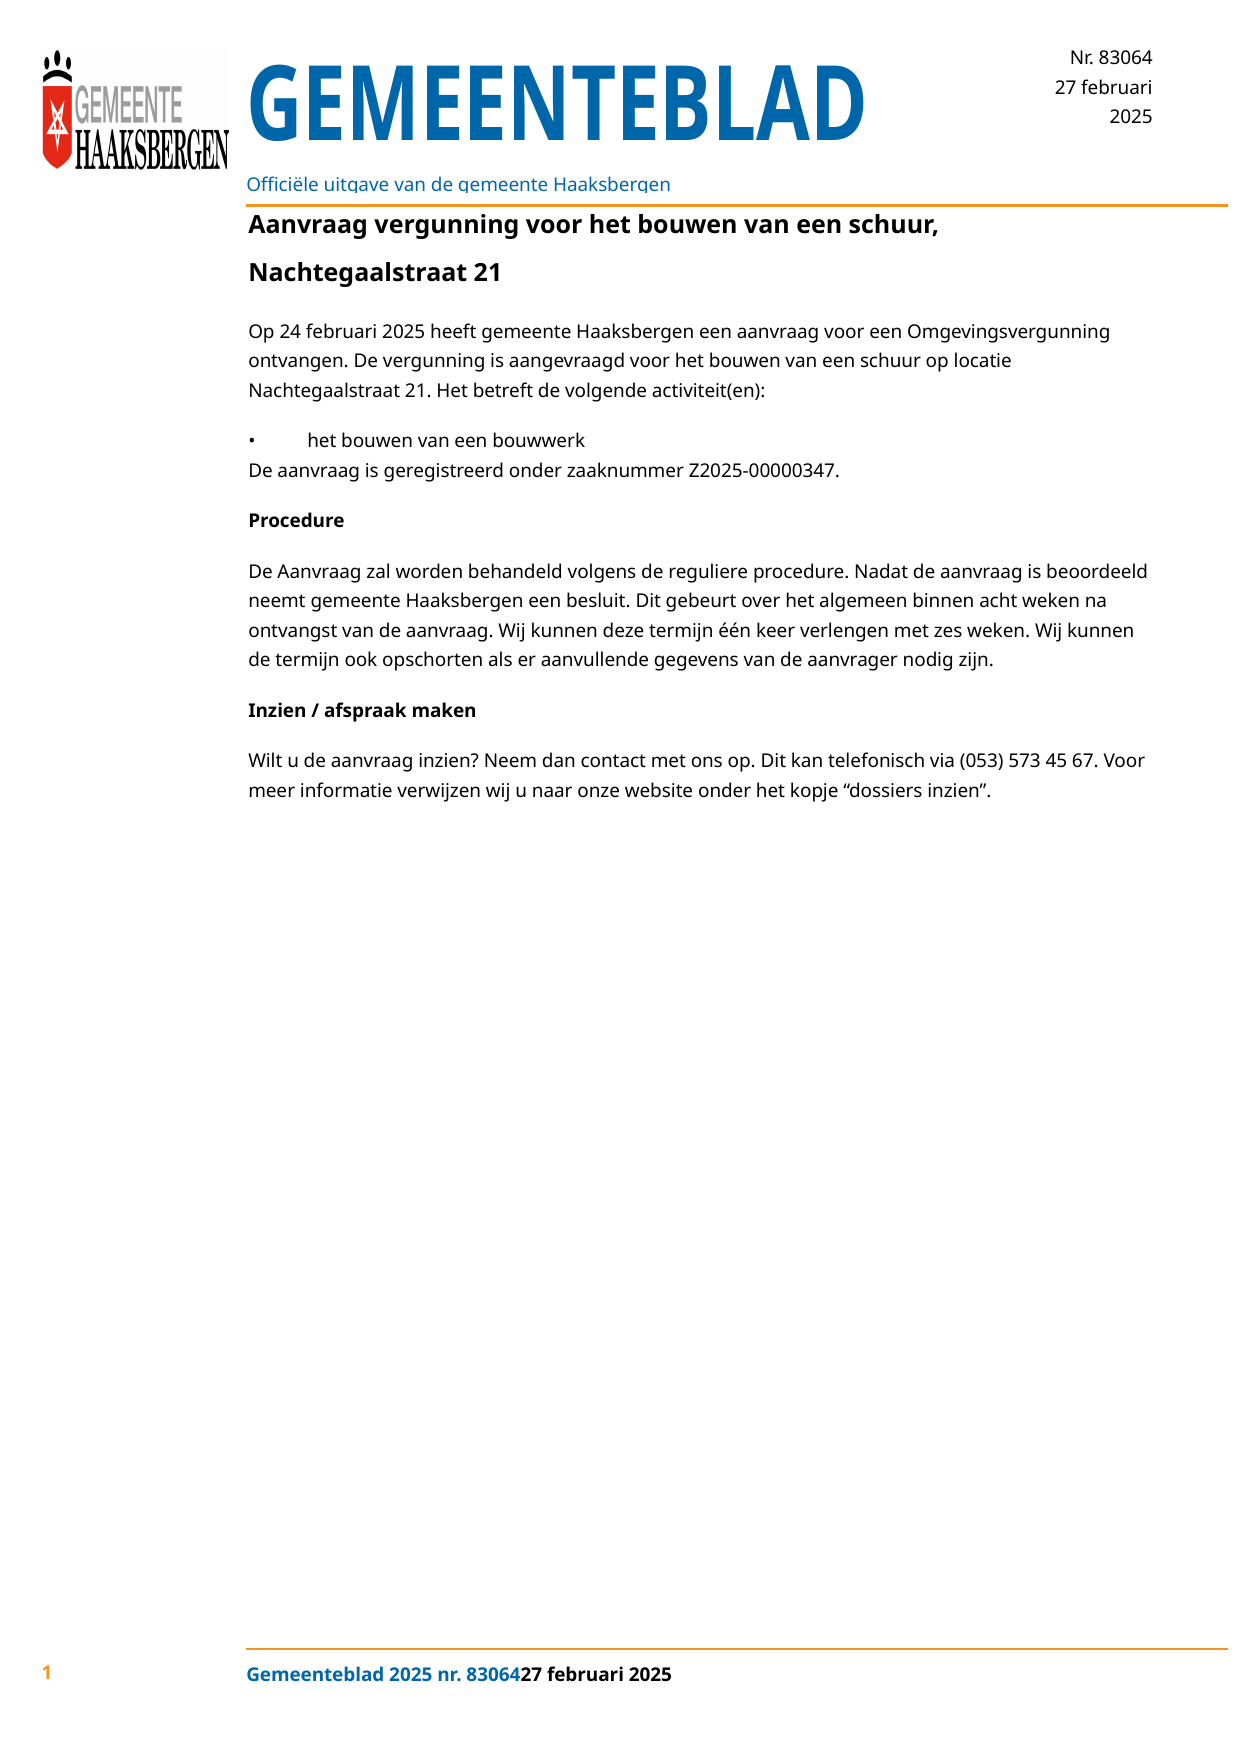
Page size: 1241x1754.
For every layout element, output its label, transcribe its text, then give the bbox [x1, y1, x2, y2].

text De aanvraag is geregistreerd onder zaaknummer Z2025-00000347. [248, 457, 1152, 483]
text Wilt u de aanvraag inzien? Neem dan contact met ons op. Dit kan telefonisch via (053) 573 45 67. Voor meer informatie verwijzen wij u naar onze website onder het kopje “dossiers inzien”. [248, 747, 1152, 803]
list het bouwen van een bouwwerk [248, 427, 1152, 453]
text De Aanvraag zal worden behandeld volgens de reguliere procedure. Nadat de aanvraag is beoordeeld neemt gemeente Haaksbergen een besluit. Dit gebeurt over het algemeen binnen acht weken na ontvangst van de aanvraag. Wij kunnen deze termijn één keer verlengen met zes weken. Wij kunnen de termijn ook opschorten als er aanvullende gegevens van de aanvrager nodig zijn. [248, 558, 1152, 672]
text Procedure [248, 507, 1152, 533]
text Inzien / afspraak maken [248, 697, 1152, 723]
text Aanvraag vergunning voor het bouwen van een schuur, Nachtegaalstraat 21 [248, 207, 1152, 288]
picture [41, 47, 231, 172]
text Op 24 februari 2025 heeft gemeente Haaksbergen een aanvraag voor een Omgevingsvergunning ontvangen. De vergunning is aangevraagd voor het bouwen van een schuur op locatie Nachtegaalstraat 21. Het betreft de volgende activiteit(en): [248, 318, 1152, 403]
